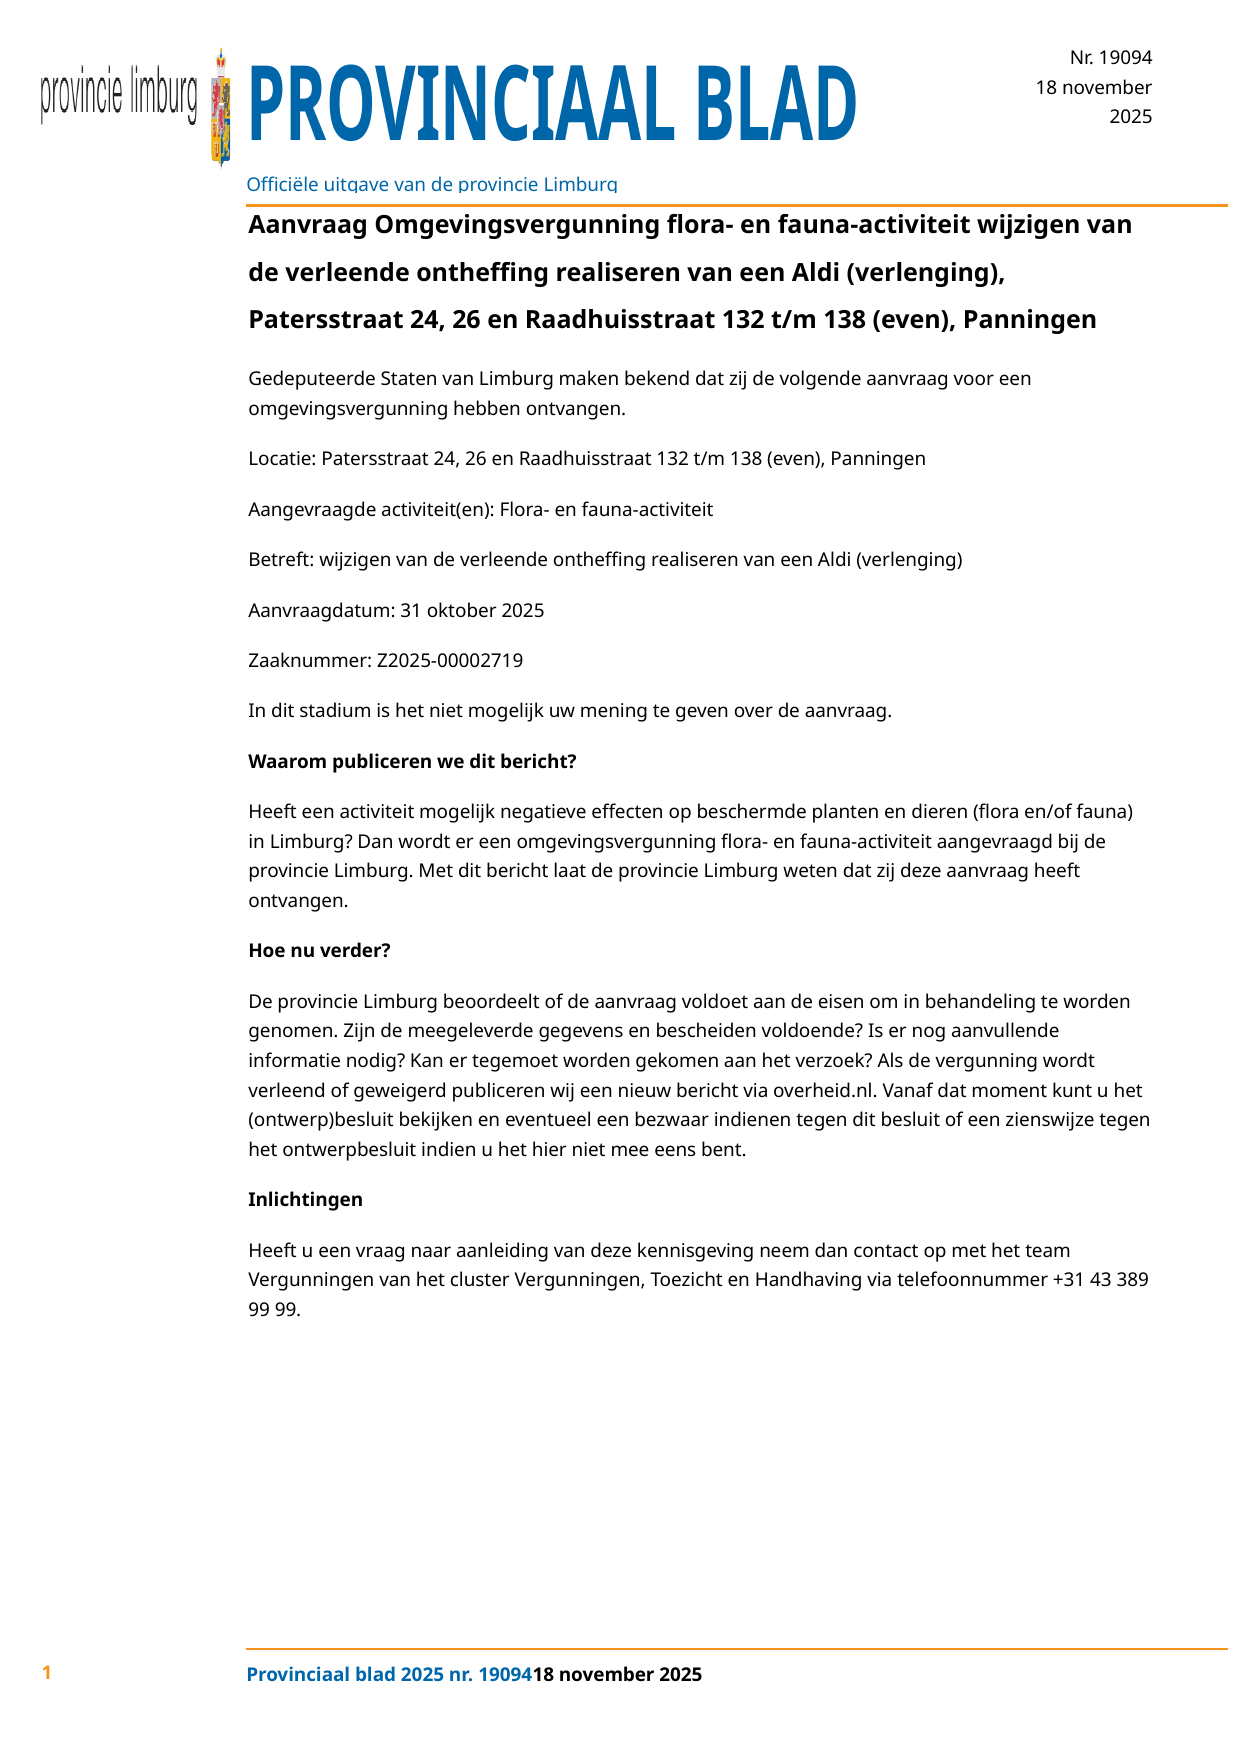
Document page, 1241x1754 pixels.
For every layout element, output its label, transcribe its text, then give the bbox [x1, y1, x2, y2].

text Heeft een activiteit mogelijk negatieve effecten op beschermde planten en dieren (flora en/of fauna) in Limburg? Dan wordt er een omgevingsvergunning flora- en fauna-activiteit aangevraagd bij de provincie Limburg. Met dit bericht laat de provincie Limburg weten dat zij deze aanvraag heeft ontvangen. [248, 798, 1152, 913]
text Gedeputeerde Staten van Limburg maken bekend dat zij de volgende aanvraag voor een omgevingsvergunning hebben ontvangen. [248, 366, 1152, 421]
picture [41, 47, 231, 172]
text In dit stadium is het niet mogelijk uw mening te geven over de aanvraag. [248, 698, 1152, 723]
text Aanvraagdatum: 31 oktober 2025 [248, 597, 1152, 622]
text Betreft: wijzigen van de verleende ontheffing realiseren van een Aldi (verlenging) [248, 546, 1152, 572]
text Zaaknummer: Z2025-00002719 [248, 647, 1152, 673]
text Heeft u een vraag naar aanleiding van deze kennisgeving neem dan contact op met het team Vergunningen van het cluster Vergunningen, Toezicht en Handhaving via telefoonnummer +31 43 389 99 99. [248, 1237, 1152, 1322]
text Locatie: Patersstraat 24, 26 en Raadhuisstraat 132 t/m 138 (even), Panningen [248, 446, 1152, 471]
text Inlichtingen [248, 1186, 1152, 1212]
text Hoe nu verder? [248, 938, 1152, 963]
text Aangevraagde activiteit(en): Flora- en fauna-activiteit [248, 496, 1152, 522]
text De provincie Limburg beoordeelt of de aanvraag voldoet aan de eisen om in behandeling te worden genomen. Zijn de meegeleverde gegevens en bescheiden voldoende? Is er nog aanvullende informatie nodig? Kan er tegemoet worden gekomen aan het verzoek? Als de vergunning wordt verleend of geweigerd publiceren wij een nieuw bericht via overheid.nl. Vanaf dat moment kunt u het (ontwerp)besluit bekijken en eventueel een bezwaar indienen tegen dit besluit of een zienswijze tegen het ontwerpbesluit indien u het hier niet mee eens bent. [248, 988, 1152, 1162]
text Aanvraag Omgevingsvergunning flora- en fauna-activiteit wijzigen van de verleende ontheffing realiseren van een Aldi (verlenging), Patersstraat 24, 26 en Raadhuisstraat 132 t/m 138 (even), Panningen [248, 207, 1152, 336]
text Waarom publiceren we dit bericht? [248, 748, 1152, 774]
